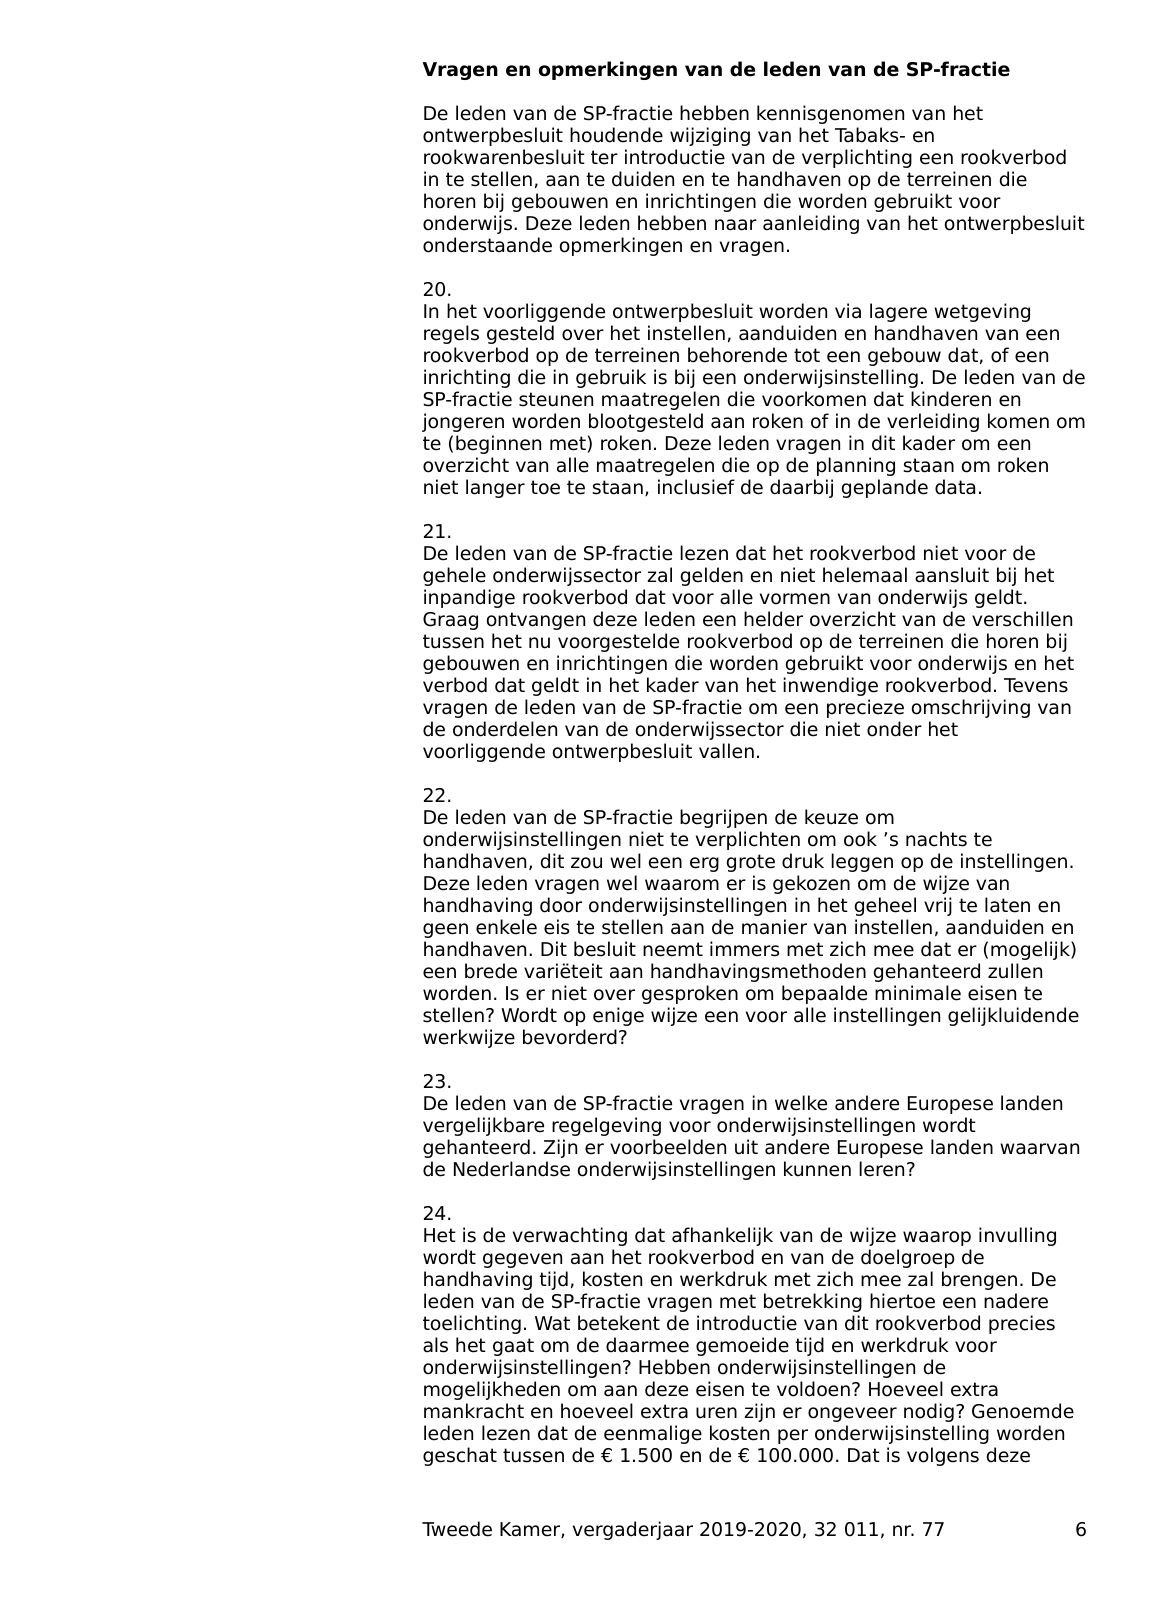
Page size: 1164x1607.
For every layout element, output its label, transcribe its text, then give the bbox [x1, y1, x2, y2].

text De leden van de SP-fractie begrijpen de keuze om onderwijsinstellingen niet te verplichten om ook ’s nachts te handhaven, dit zou wel een erg grote druk leggen op de instellingen. Deze leden vragen wel waarom er is gekozen om de wijze van handhaving door onderwijsinstellingen in het geheel vrij te laten en geen enkele eis te stellen aan de manier van instellen, aanduiden en handhaven. Dit besluit neemt immers met zich mee dat er (mogelijk) een brede variëteit aan handhavingsmethoden gehanteerd zullen worden. Is er niet over gesproken om bepaalde minimale eisen te stellen? Wordt op enige wijze een voor alle instellingen gelijkluidende werkwijze bevorderd? [422, 807, 1087, 1049]
text In het voorliggende ontwerpbesluit worden via lagere wetgeving regels gesteld over het instellen, aanduiden en handhaven van een rookverbod op de terreinen behorende tot een gebouw dat, of een inrichting die in gebruik is bij een onderwijsinstelling. De leden van de SP-fractie steunen maatregelen die voorkomen dat kinderen en jongeren worden blootgesteld aan roken of in de verleiding komen om te (beginnen met) roken. Deze leden vragen in dit kader om een overzicht van alle maatregelen die op de planning staan om roken niet langer toe te staan, inclusief de daarbij geplande data. [422, 301, 1087, 499]
text 21. [422, 521, 1087, 543]
text 23. [422, 1071, 1087, 1093]
text Het is de verwachting dat afhankelijk van de wijze waarop invulling wordt gegeven aan het rookverbod en van de doelgroep de handhaving tijd, kosten en werkdruk met zich mee zal brengen. De leden van de SP-fractie vragen met betrekking hiertoe een nadere toelichting. Wat betekent de introductie van dit rookverbod precies als het gaat om de daarmee gemoeide tijd en werkdruk voor onderwijsinstellingen? Hebben onderwijsinstellingen de mogelijkheden om aan deze eisen te voldoen? Hoeveel extra mankracht en hoeveel extra uren zijn er ongeveer nodig? Genoemde leden lezen dat de eenmalige kosten per onderwijsinstelling worden geschat tussen de € 1.500 en de € 100.000. Dat is volgens deze [422, 1225, 1087, 1467]
text De leden van de SP-fractie lezen dat het rookverbod niet voor de gehele onderwijssector zal gelden en niet helemaal aansluit bij het inpandige rookverbod dat voor alle vormen van onderwijs geldt. Graag ontvangen deze leden een helder overzicht van de verschillen tussen het nu voorgestelde rookverbod op de terreinen die horen bij gebouwen en inrichtingen die worden gebruikt voor onderwijs en het verbod dat geldt in het kader van het inwendige rookverbod. Tevens vragen de leden van de SP-fractie om een precieze omschrijving van de onderdelen van de onderwijssector die niet onder het voorliggende ontwerpbesluit vallen. [422, 543, 1087, 763]
text De leden van de SP-fractie hebben kennisgenomen van het ontwerpbesluit houdende wijziging van het Tabaks- en rookwarenbesluit ter introductie van de verplichting een rookverbod in te stellen, aan te duiden en te handhaven op de terreinen die horen bij gebouwen en inrichtingen die worden gebruikt voor onderwijs. Deze leden hebben naar aanleiding van het ontwerpbesluit onderstaande opmerkingen en vragen. [422, 103, 1087, 257]
text 24. [422, 1203, 1087, 1225]
subtitle Vragen en opmerkingen van de leden van de SP-fractie [422, 59, 1087, 81]
text De leden van de SP-fractie vragen in welke andere Europese landen vergelijkbare regelgeving voor onderwijsinstellingen wordt gehanteerd. Zijn er voorbeelden uit andere Europese landen waarvan de Nederlandse onderwijsinstellingen kunnen leren? [422, 1093, 1087, 1181]
text 22. [422, 785, 1087, 807]
text 20. [422, 279, 1087, 301]
